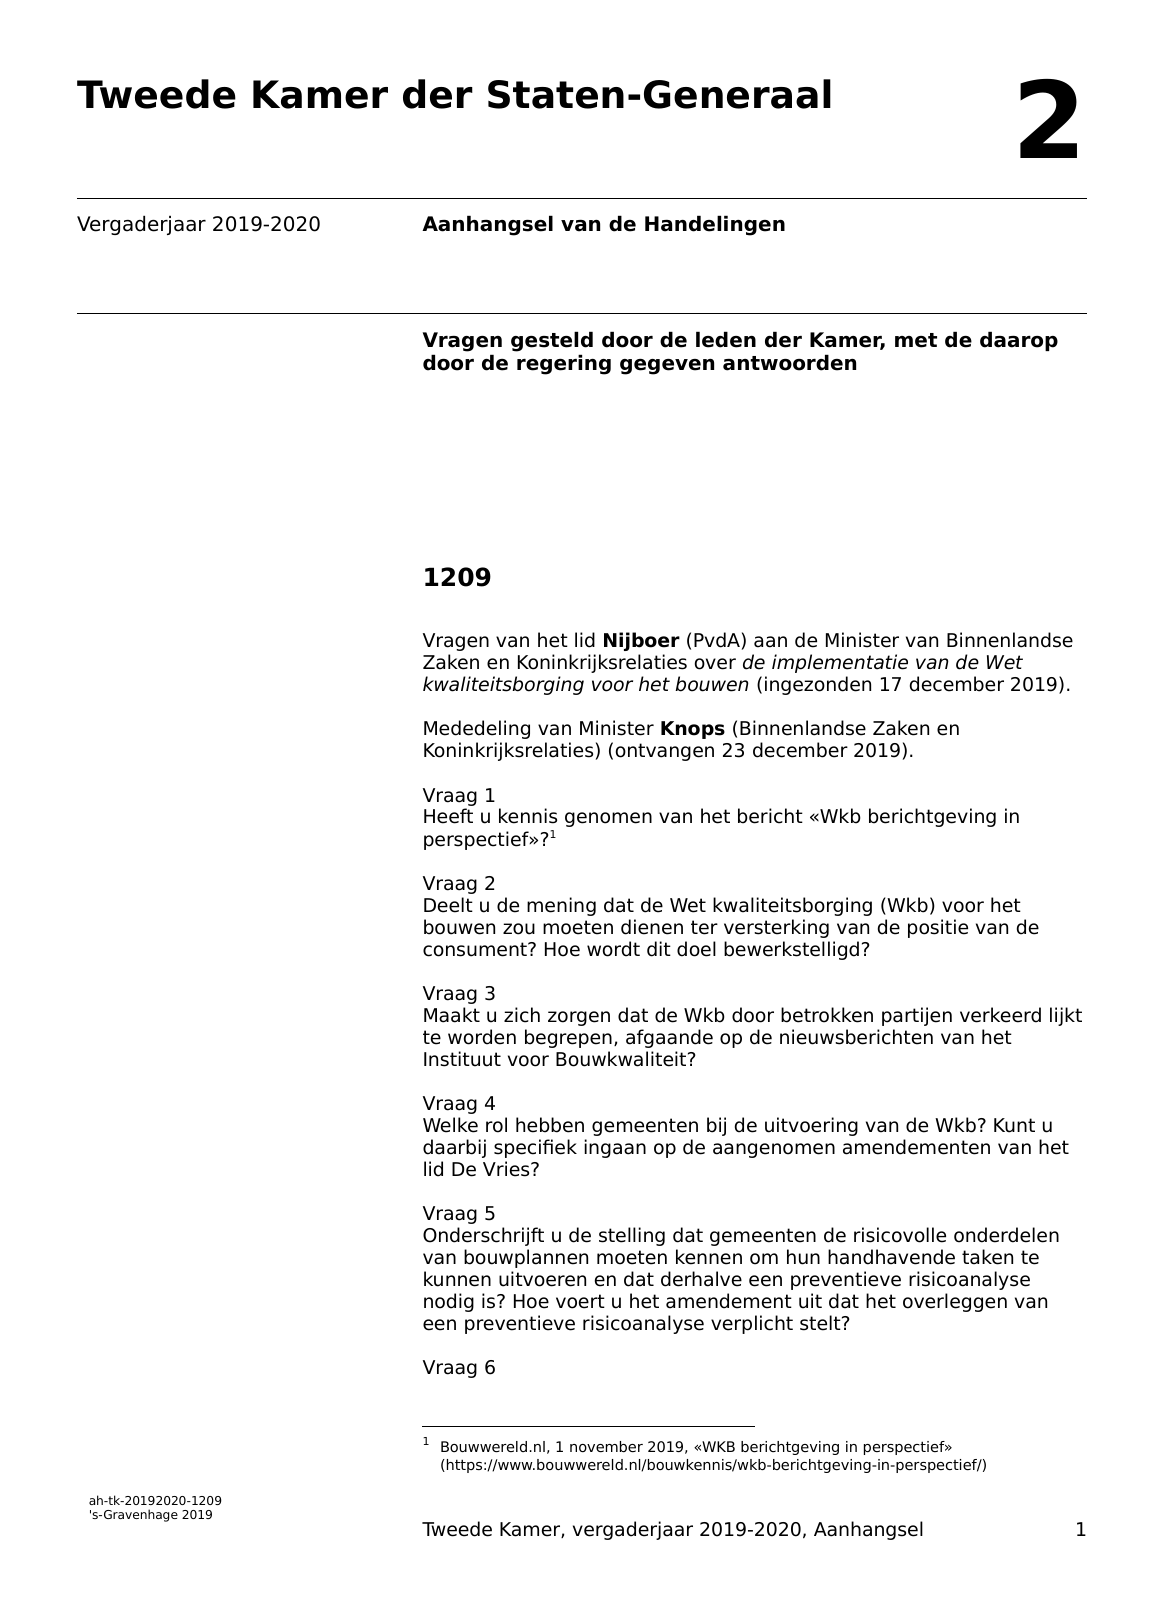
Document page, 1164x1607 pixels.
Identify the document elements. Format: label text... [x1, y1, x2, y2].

text Heeft u kennis genomen van het bericht «Wkb berichtgeving in perspectief»? [422, 806, 1087, 850]
text Vraag 3 [422, 983, 1087, 1005]
text Vraag 1 [422, 784, 1087, 806]
text Vraag 4 [422, 1093, 1087, 1115]
table_cell Vragen gesteld door de leden der Kamer, met de daarop door de regering gegeven antwoorden [422, 314, 1087, 375]
table_cell Aanhangsel van de Handelingen [422, 199, 1087, 313]
table_header 2 [886, 59, 1087, 198]
text Bouwwereld.nl, 1 november 2019, «WKB berichtgeving in perspectief» (https://www.bouwwereld.nl/bouwkennis/wkb-berichtgeving-in-perspectief/) [422, 1435, 1087, 1474]
table_cell [77, 314, 422, 375]
text Maakt u zich zorgen dat de Wkb door betrokken partijen verkeerd lijkt te worden begrepen, afgaande op de nieuwsberichten van het Instituut voor Bouwkwaliteit? [422, 1005, 1087, 1071]
text 1209 [422, 563, 1087, 592]
text Vraag 6 [422, 1357, 1087, 1379]
text Vragen van het lid Nijboer (PvdA) aan de Minister van Binnenlandse Zaken en Koninkrijksrelaties over de implementatie van de Wet kwaliteitsborging voor het bouwen (ingezonden 17 december 2019). [422, 630, 1087, 696]
text Welke rol hebben gemeenten bij de uitvoering van de Wkb? Kunt u daarbij specifiek ingaan op de aangenomen amendementen van het lid De Vries? [422, 1115, 1087, 1181]
table_cell Vergaderjaar 2019-2020 [77, 199, 422, 313]
table_header Tweede Kamer der Staten-Generaal [77, 59, 886, 198]
text Onderschrijft u de stelling dat gemeenten de risicovolle onderdelen van bouwplannen moeten kennen om hun handhavende taken te kunnen uitvoeren en dat derhalve een preventieve risicoanalyse nodig is? Hoe voert u het amendement uit dat het overleggen van een preventieve risicoanalyse verplicht stelt? [422, 1225, 1087, 1335]
text Mededeling van Minister Knops (Binnenlandse Zaken en Koninkrijksrelaties) (ontvangen 23 december 2019). [422, 718, 1087, 762]
text Deelt u de mening dat de Wet kwaliteitsborging (Wkb) voor het bouwen zou moeten dienen ter versterking van de positie van de consument? Hoe wordt dit doel bewerkstelligd? [422, 894, 1087, 961]
text Vraag 5 [422, 1203, 1087, 1225]
text 's-Gravenhage 2019 [88, 1508, 323, 1522]
text ah-tk-20192020-1209 [88, 1494, 323, 1508]
text Vraag 2 [422, 873, 1087, 894]
